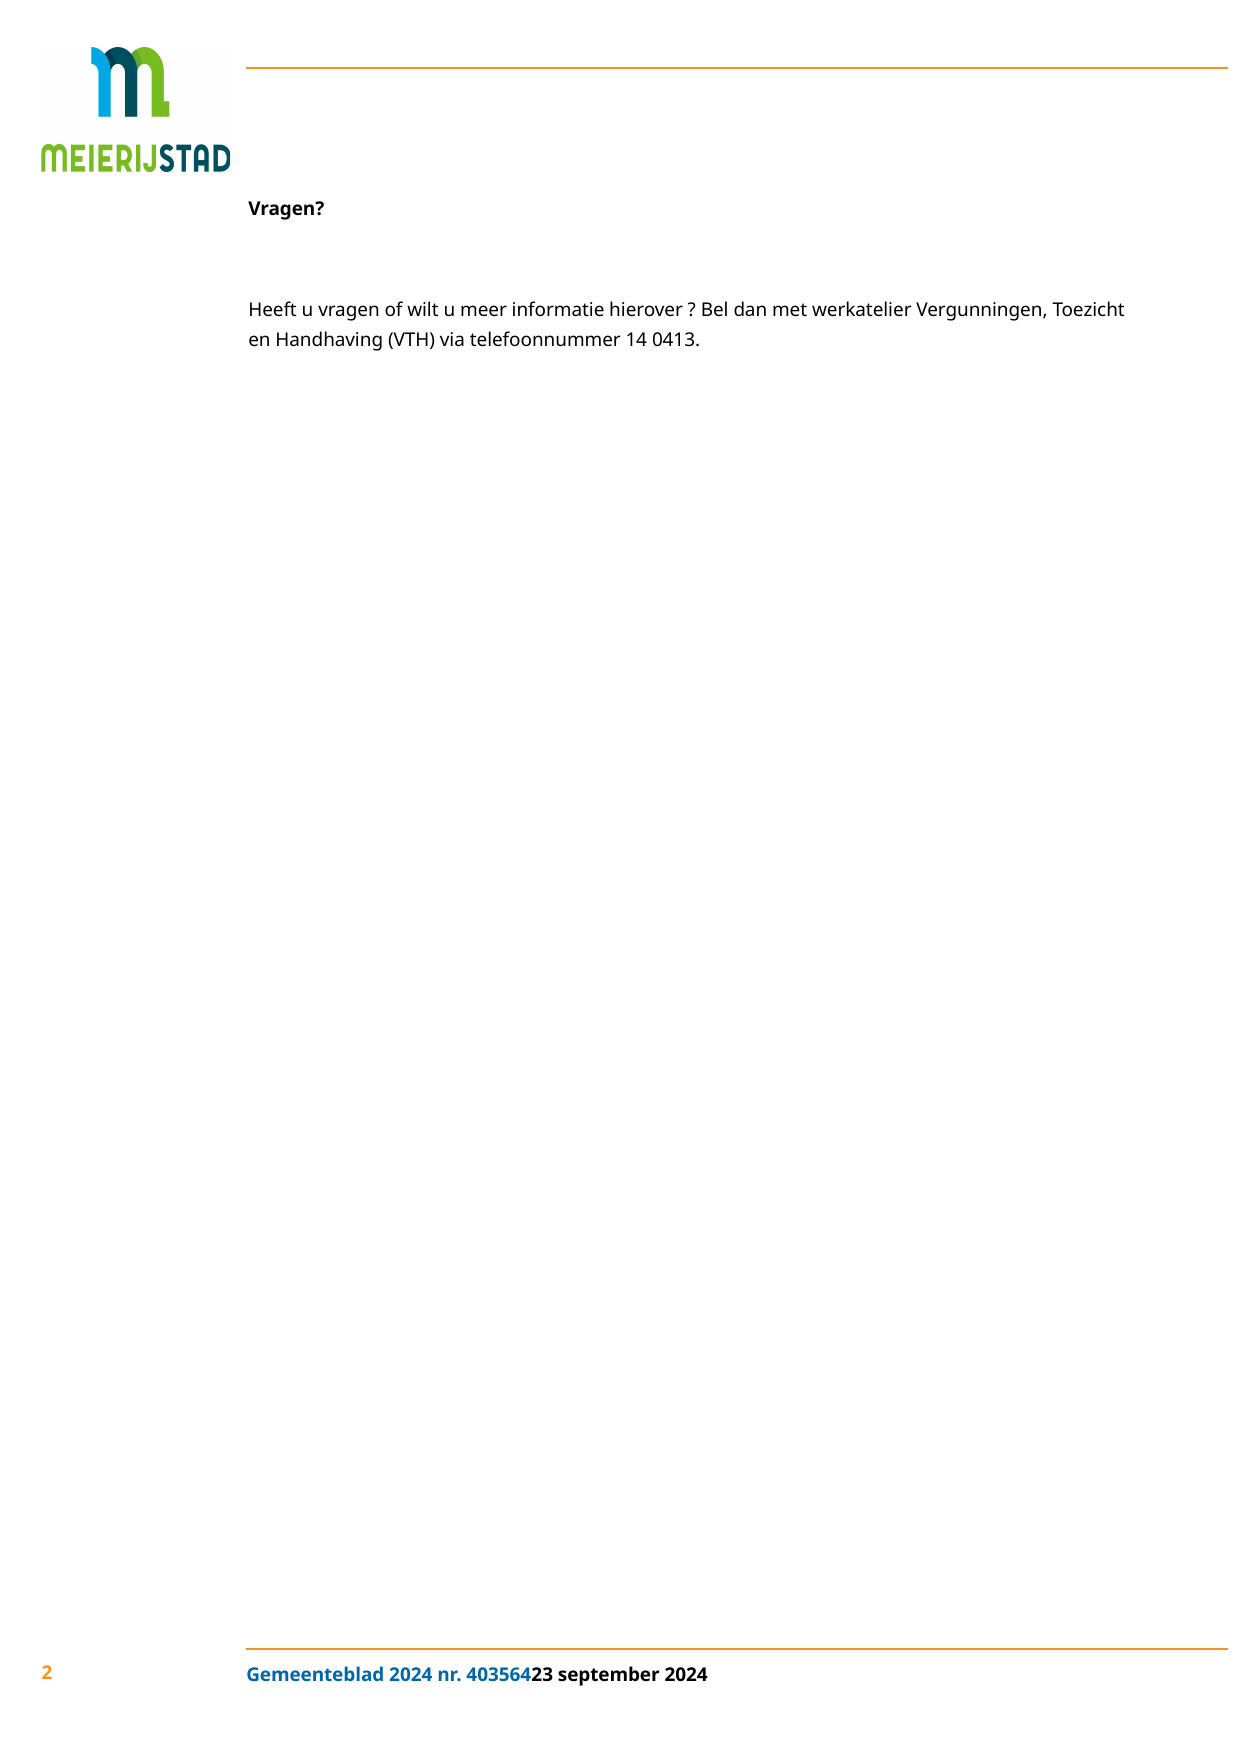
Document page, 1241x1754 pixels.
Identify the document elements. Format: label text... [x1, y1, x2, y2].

text Heeft u vragen of wilt u meer informatie hierover ? Bel dan met werkatelier Vergunningen, Toezicht en Handhaving (VTH) via telefoonnummer 14 0413. [248, 296, 1152, 352]
text Vragen? [248, 196, 1152, 221]
picture [41, 47, 231, 172]
